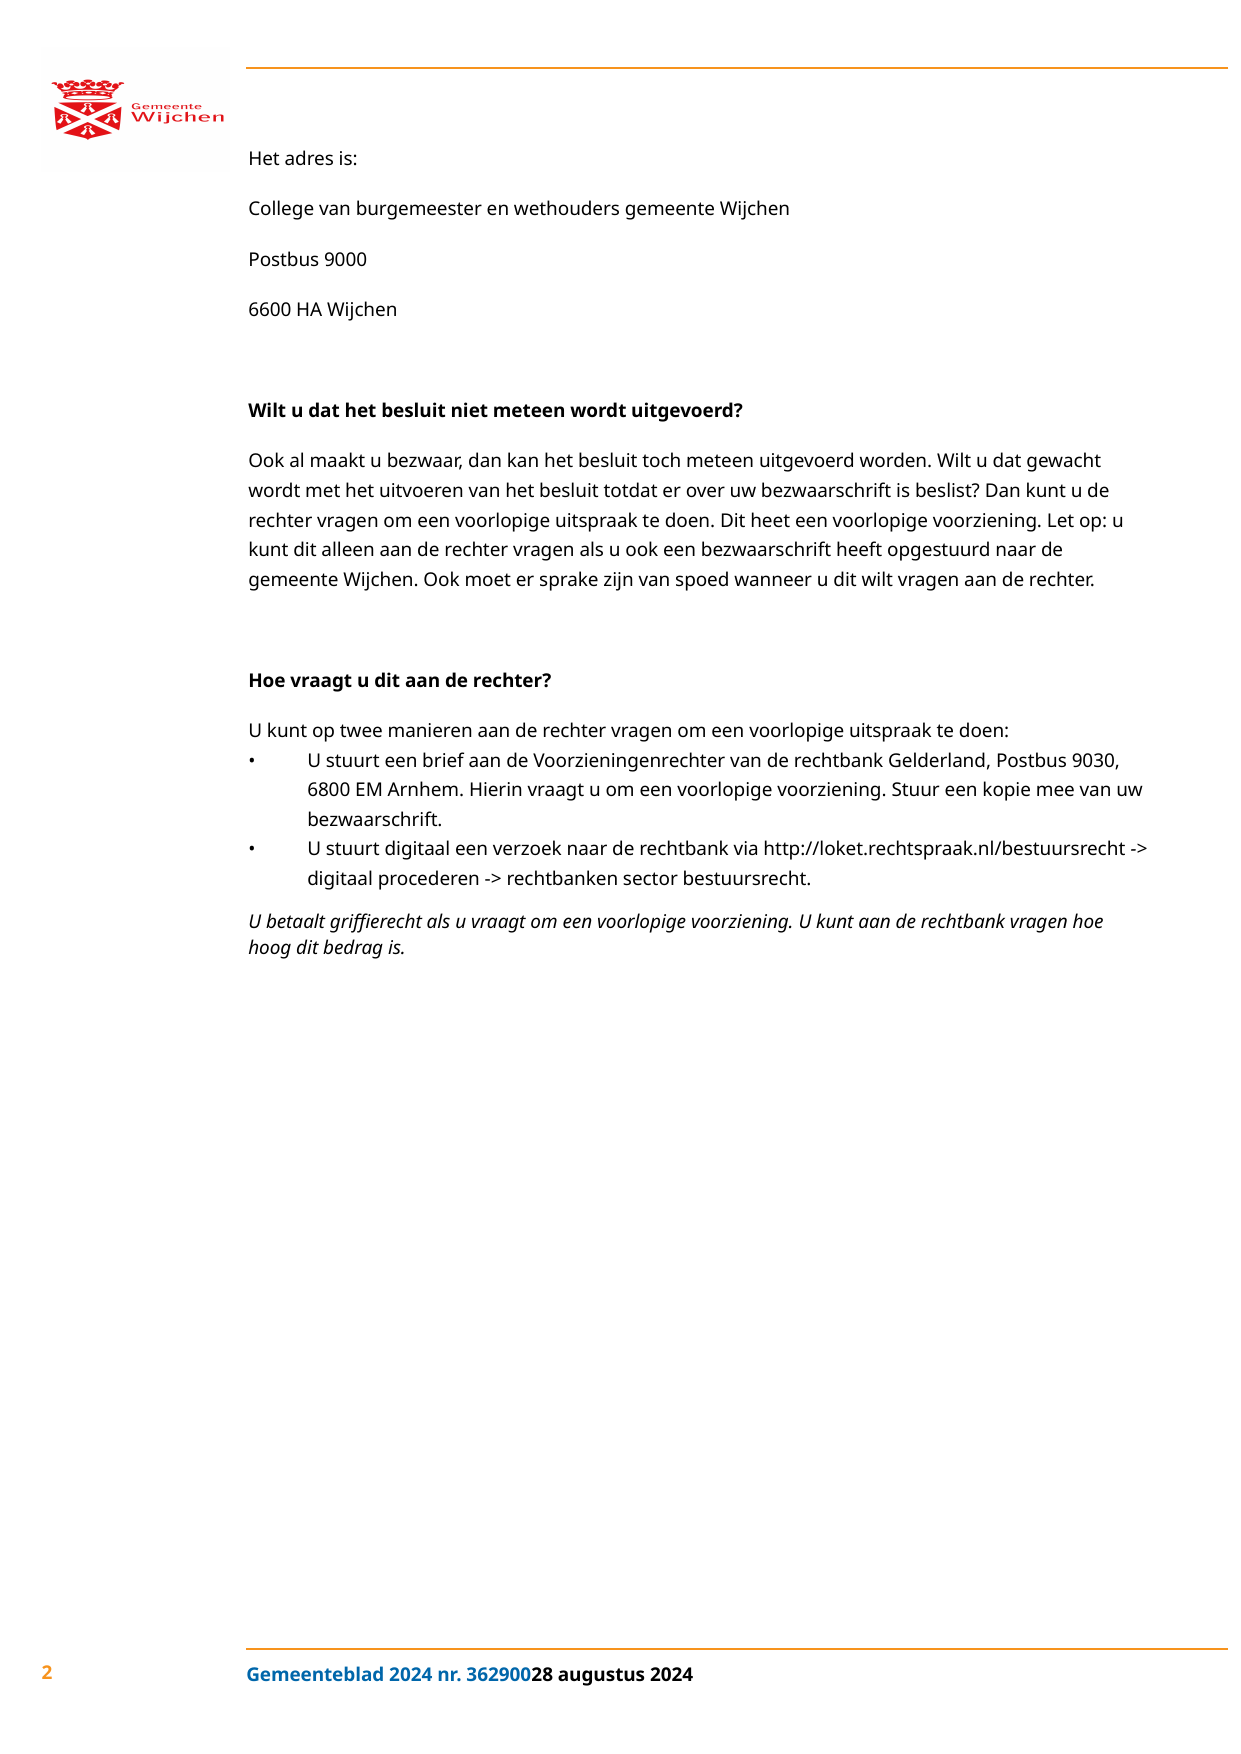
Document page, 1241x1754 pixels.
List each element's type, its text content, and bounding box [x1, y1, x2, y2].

text Ook al maakt u bezwaar, dan kan het besluit toch meteen uitgevoerd worden. Wilt u dat gewacht wordt met het uitvoeren van het besluit totdat er over uw bezwaarschrift is beslist? Dan kunt u de rechter vragen om een voorlopige uitspraak te doen. Dit heet een voorlopige voorziening. Let op: u kunt dit alleen aan de rechter vragen als u ook een bezwaarschrift heeft opgestuurd naar de gemeente Wijchen. Ook moet er sprake zijn van spoed wanneer u dit wilt vragen aan de rechter. [248, 448, 1152, 592]
text Postbus 9000 [248, 246, 1152, 272]
text U betaalt griffierecht als u vraagt om een voorlopige voorziening. U kunt aan de rechtbank vragen hoe hoog dit bedrag is. [248, 908, 1152, 960]
text Het adres is: [248, 145, 1152, 171]
list U stuurt een brief aan de Voorzieningenrechter van de rechtbank Gelderland, Postbus 9030, 6800 EM Arnhem. Hierin vraagt u om een voorlopige voorziening. Stuur een kopie mee van uw bezwaarschrift. [248, 747, 1152, 832]
text College van burgemeester en wethouders gemeente Wijchen [248, 196, 1152, 221]
text Hoe vraagt u dit aan de rechter? [248, 667, 1152, 693]
text U kunt op twee manieren aan de rechter vragen om een voorlopige uitspraak te doen: [248, 717, 1152, 743]
text Wilt u dat het besluit niet meteen wordt uitgevoerd? [248, 397, 1152, 423]
text 6600 HA Wijchen [248, 296, 1152, 322]
list U stuurt digitaal een verzoek naar de rechtbank via http://loket.rechtspraak.nl/bestuursrecht -> digitaal procederen -> rechtbanken sector bestuursrecht. [248, 836, 1152, 891]
picture [41, 47, 231, 172]
